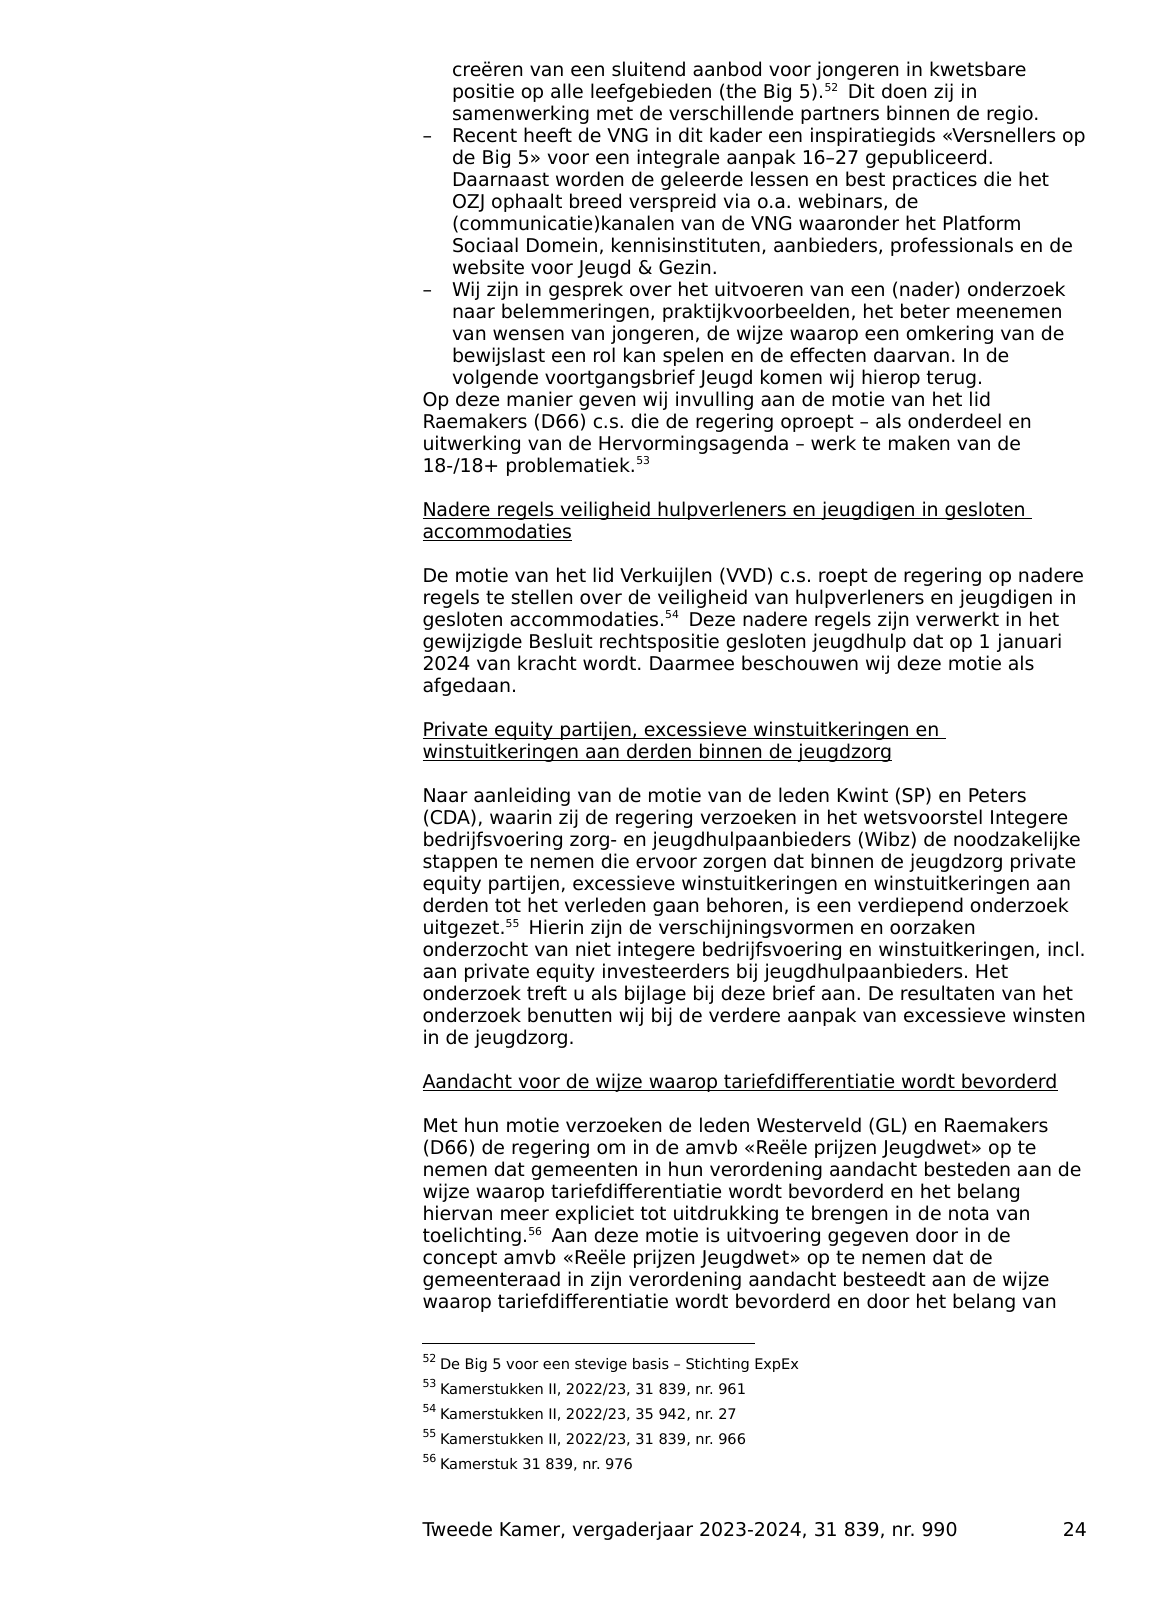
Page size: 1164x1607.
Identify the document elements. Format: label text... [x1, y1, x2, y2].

subtitle Aandacht voor de wijze waarop tariefdifferentiatie wordt bevorderd [422, 1071, 1087, 1093]
text Kamerstukken II, 2022/23, 35 942, nr. 27 [422, 1402, 1087, 1424]
text Kamerstuk 31 839, nr. 976 [422, 1452, 1087, 1474]
subtitle Private equity partijen, excessieve winstuitkeringen en winstuitkeringen aan derden binnen de jeugdzorg [422, 719, 1087, 763]
text Kamerstukken II, 2022/23, 31 839, nr. 966 [422, 1427, 1087, 1449]
subtitle Nadere regels veiligheid hulpverleners en jeugdigen in gesloten accommodaties [422, 499, 1087, 543]
text – Recent heeft de VNG in dit kader een inspiratiegids «Versnellers op de Big 5» voor een integrale aanpak 16–27 gepubliceerd. Daarnaast worden de geleerde lessen en best practices die het OZJ ophaalt breed verspreid via o.a. webinars, de (communicatie)kanalen van de VNG waaronder het Platform Sociaal Domein, kennisinstituten, aanbieders, professionals en de website voor Jeugd & Gezin. [422, 125, 1087, 279]
text Met hun motie verzoeken de leden Westerveld (GL) en Raemakers (D66) de regering om in de amvb «Reële prijzen Jeugdwet» op te nemen dat gemeenten in hun verordening aandacht besteden aan de wijze waarop tariefdifferentiatie wordt bevorderd en het belang hiervan meer expliciet tot uitdrukking te brengen in de nota van toelichting. Aan deze motie is uitvoering gegeven door in de concept amvb «Reële prijzen Jeugdwet» op te nemen dat de gemeenteraad in zijn verordening aandacht besteedt aan de wijze waarop tariefdifferentiatie wordt bevorderd en door het belang van [422, 1115, 1087, 1313]
text – Wij zijn in gesprek over het uitvoeren van een (nader) onderzoek naar belemmeringen, praktijkvoorbeelden, het beter meenemen van wensen van jongeren, de wijze waarop een omkering van de bewijslast een rol kan spelen en de effecten daarvan. In de volgende voortgangsbrief Jeugd komen wij hierop terug. [422, 279, 1087, 389]
text creëren van een sluitend aanbod voor jongeren in kwetsbare positie op alle leefgebieden (the Big 5). Dit doen zij in samenwerking met de verschillende partners binnen de regio. [422, 59, 1087, 125]
text Naar aanleiding van de motie van de leden Kwint (SP) en Peters (CDA), waarin zij de regering verzoeken in het wetsvoorstel Integere bedrijfsvoering zorg- en jeugdhulpaanbieders (Wibz) de noodzakelijke stappen te nemen die ervoor zorgen dat binnen de jeugdzorg private equity partijen, excessieve winstuitkeringen en winstuitkeringen aan derden tot het verleden gaan behoren, is een verdiepend onderzoek uitgezet. Hierin zijn de verschijningsvormen en oorzaken onderzocht van niet integere bedrijfsvoering en winstuitkeringen, incl. aan private equity investeerders bij jeugdhulpaanbieders. Het onderzoek treft u als bijlage bij deze brief aan. De resultaten van het onderzoek benutten wij bij de verdere aanpak van excessieve winsten in de jeugdzorg. [422, 785, 1087, 1049]
text De Big 5 voor een stevige basis – Stichting ExpEx [422, 1352, 1087, 1374]
text Op deze manier geven wij invulling aan de motie van het lid Raemakers (D66) c.s. die de regering oproept – als onderdeel en uitwerking van de Hervormingsagenda – werk te maken van de 18-/18+ problematiek. [422, 389, 1087, 477]
text De motie van het lid Verkuijlen (VVD) c.s. roept de regering op nadere regels te stellen over de veiligheid van hulpverleners en jeugdigen in gesloten accommodaties. Deze nadere regels zijn verwerkt in het gewijzigde Besluit rechtspositie gesloten jeugdhulp dat op 1 januari 2024 van kracht wordt. Daarmee beschouwen wij deze motie als afgedaan. [422, 565, 1087, 697]
text Kamerstukken II, 2022/23, 31 839, nr. 961 [422, 1377, 1087, 1399]
